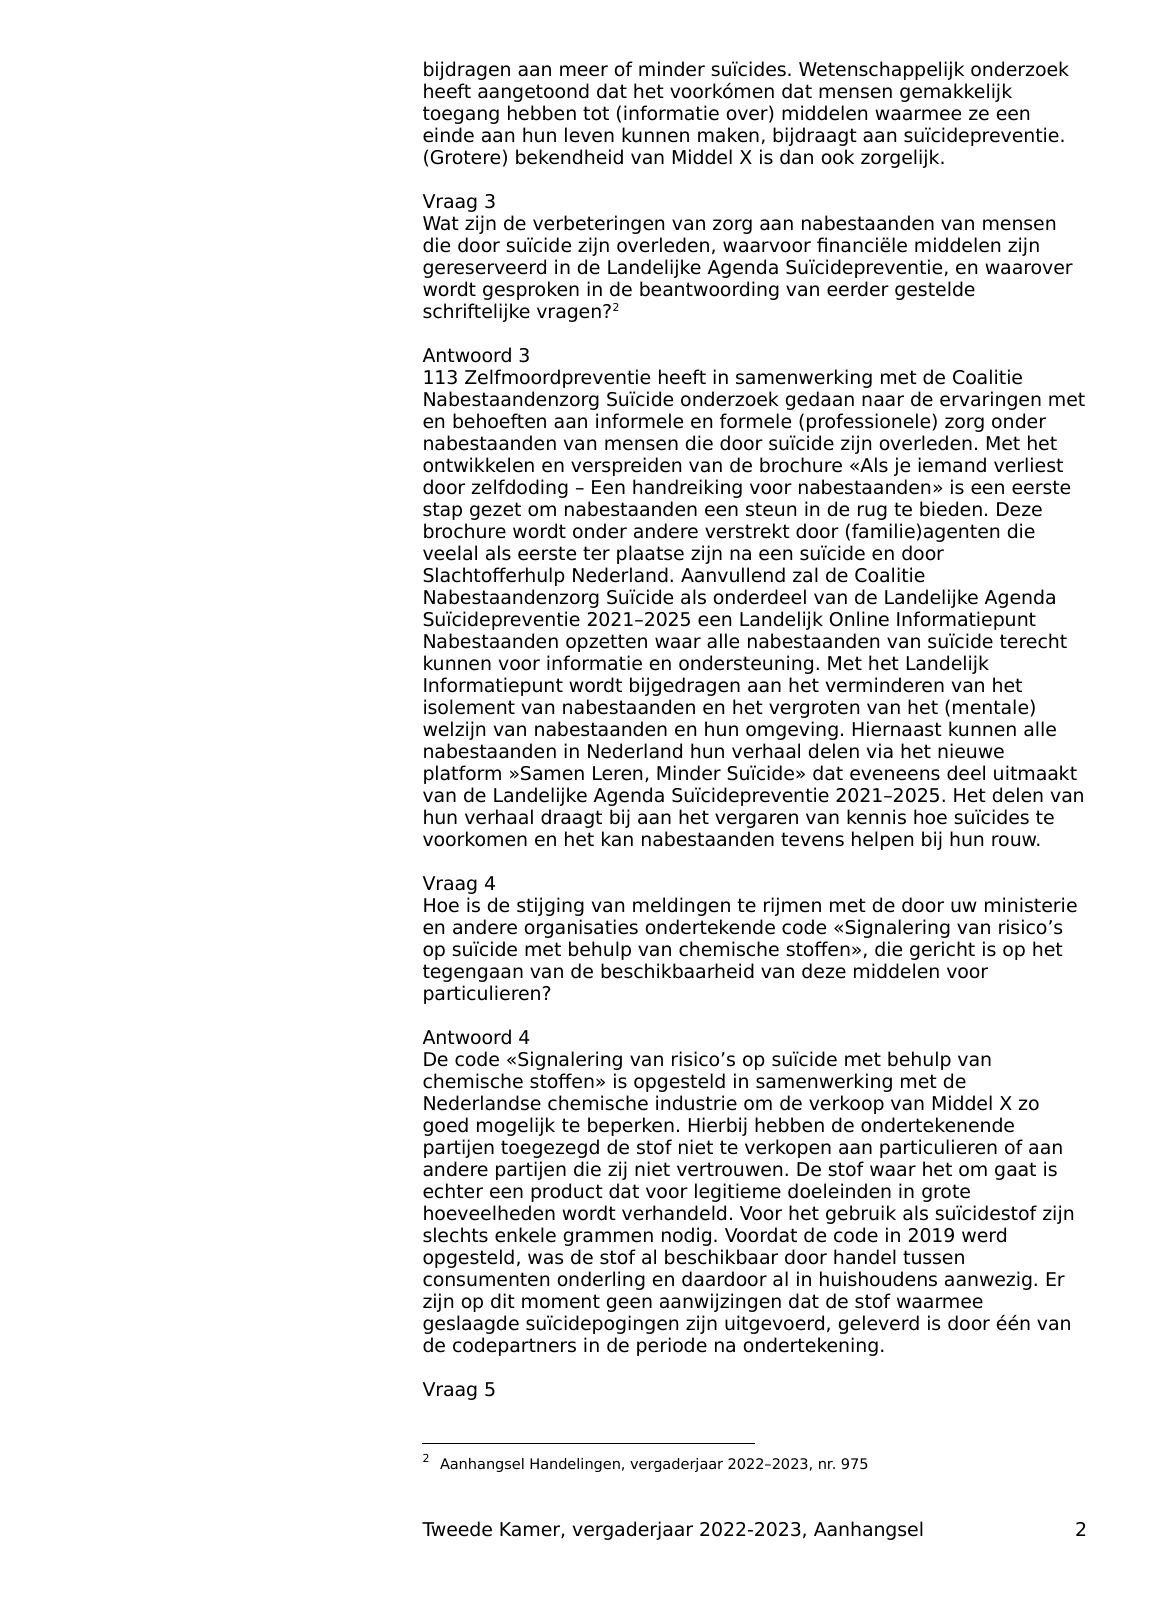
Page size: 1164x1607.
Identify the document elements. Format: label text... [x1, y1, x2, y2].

text Antwoord 4 [422, 1027, 1087, 1049]
text Vraag 3 [422, 191, 1087, 213]
text De code «Signalering van risico’s op suïcide met behulp van chemische stoffen» is opgesteld in samenwerking met de Nederlandse chemische industrie om de verkoop van Middel X zo goed mogelijk te beperken. Hierbij hebben de ondertekenende partijen toegezegd de stof niet te verkopen aan particulieren of aan andere partijen die zij niet vertrouwen. De stof waar het om gaat is echter een product dat voor legitieme doeleinden in grote hoeveelheden wordt verhandeld. Voor het gebruik als suïcidestof zijn slechts enkele grammen nodig. Voordat de code in 2019 werd opgesteld, was de stof al beschikbaar door handel tussen consumenten onderling en daardoor al in huishoudens aanwezig. Er zijn op dit moment geen aanwijzingen dat de stof waarmee geslaagde suïcidepogingen zijn uitgevoerd, geleverd is door één van de codepartners in de periode na ondertekening. [422, 1049, 1087, 1357]
text Antwoord 3 [422, 345, 1087, 367]
text Aanhangsel Handelingen, vergaderjaar 2022–2023, nr. 975 [422, 1452, 1087, 1474]
text 113 Zelfmoordpreventie heeft in samenwerking met de Coalitie Nabestaandenzorg Suïcide onderzoek gedaan naar de ervaringen met en behoeften aan informele en formele (professionele) zorg onder nabestaanden van mensen die door suïcide zijn overleden. Met het ontwikkelen en verspreiden van de brochure «Als je iemand verliest door zelfdoding – Een handreiking voor nabestaanden» is een eerste stap gezet om nabestaanden een steun in de rug te bieden. Deze brochure wordt onder andere verstrekt door (familie)agenten die veelal als eerste ter plaatse zijn na een suïcide en door Slachtofferhulp Nederland. Aanvullend zal de Coalitie Nabestaandenzorg Suïcide als onderdeel van de Landelijke Agenda Suïcidepreventie 2021–2025 een Landelijk Online Informatiepunt Nabestaanden opzetten waar alle nabestaanden van suïcide terecht kunnen voor informatie en ondersteuning. Met het Landelijk Informatiepunt wordt bijgedragen aan het verminderen van het isolement van nabestaanden en het vergroten van het (mentale) welzijn van nabestaanden en hun omgeving. Hiernaast kunnen alle nabestaanden in Nederland hun verhaal delen via het nieuwe platform »Samen Leren, Minder Suïcide» dat eveneens deel uitmaakt van de Landelijke Agenda Suïcidepreventie 2021–2025. Het delen van hun verhaal draagt bij aan het vergaren van kennis hoe suïcides te voorkomen en het kan nabestaanden tevens helpen bij hun rouw. [422, 367, 1087, 851]
text Vraag 4 [422, 873, 1087, 895]
text bijdragen aan meer of minder suïcides. Wetenschappelijk onderzoek heeft aangetoond dat het voorkómen dat mensen gemakkelijk toegang hebben tot (informatie over) middelen waarmee ze een einde aan hun leven kunnen maken, bijdraagt aan suïcidepreventie. (Grotere) bekendheid van Middel X is dan ook zorgelijk. [422, 59, 1087, 169]
text Hoe is de stijging van meldingen te rijmen met de door uw ministerie en andere organisaties ondertekende code «Signalering van risico’s op suïcide met behulp van chemische stoffen», die gericht is op het tegengaan van de beschikbaarheid van deze middelen voor particulieren? [422, 895, 1087, 1005]
text Wat zijn de verbeteringen van zorg aan nabestaanden van mensen die door suïcide zijn overleden, waarvoor financiële middelen zijn gereserveerd in de Landelijke Agenda Suïcidepreventie, en waarover wordt gesproken in de beantwoording van eerder gestelde schriftelijke vragen? [422, 213, 1087, 323]
text Vraag 5 [422, 1379, 1087, 1401]
